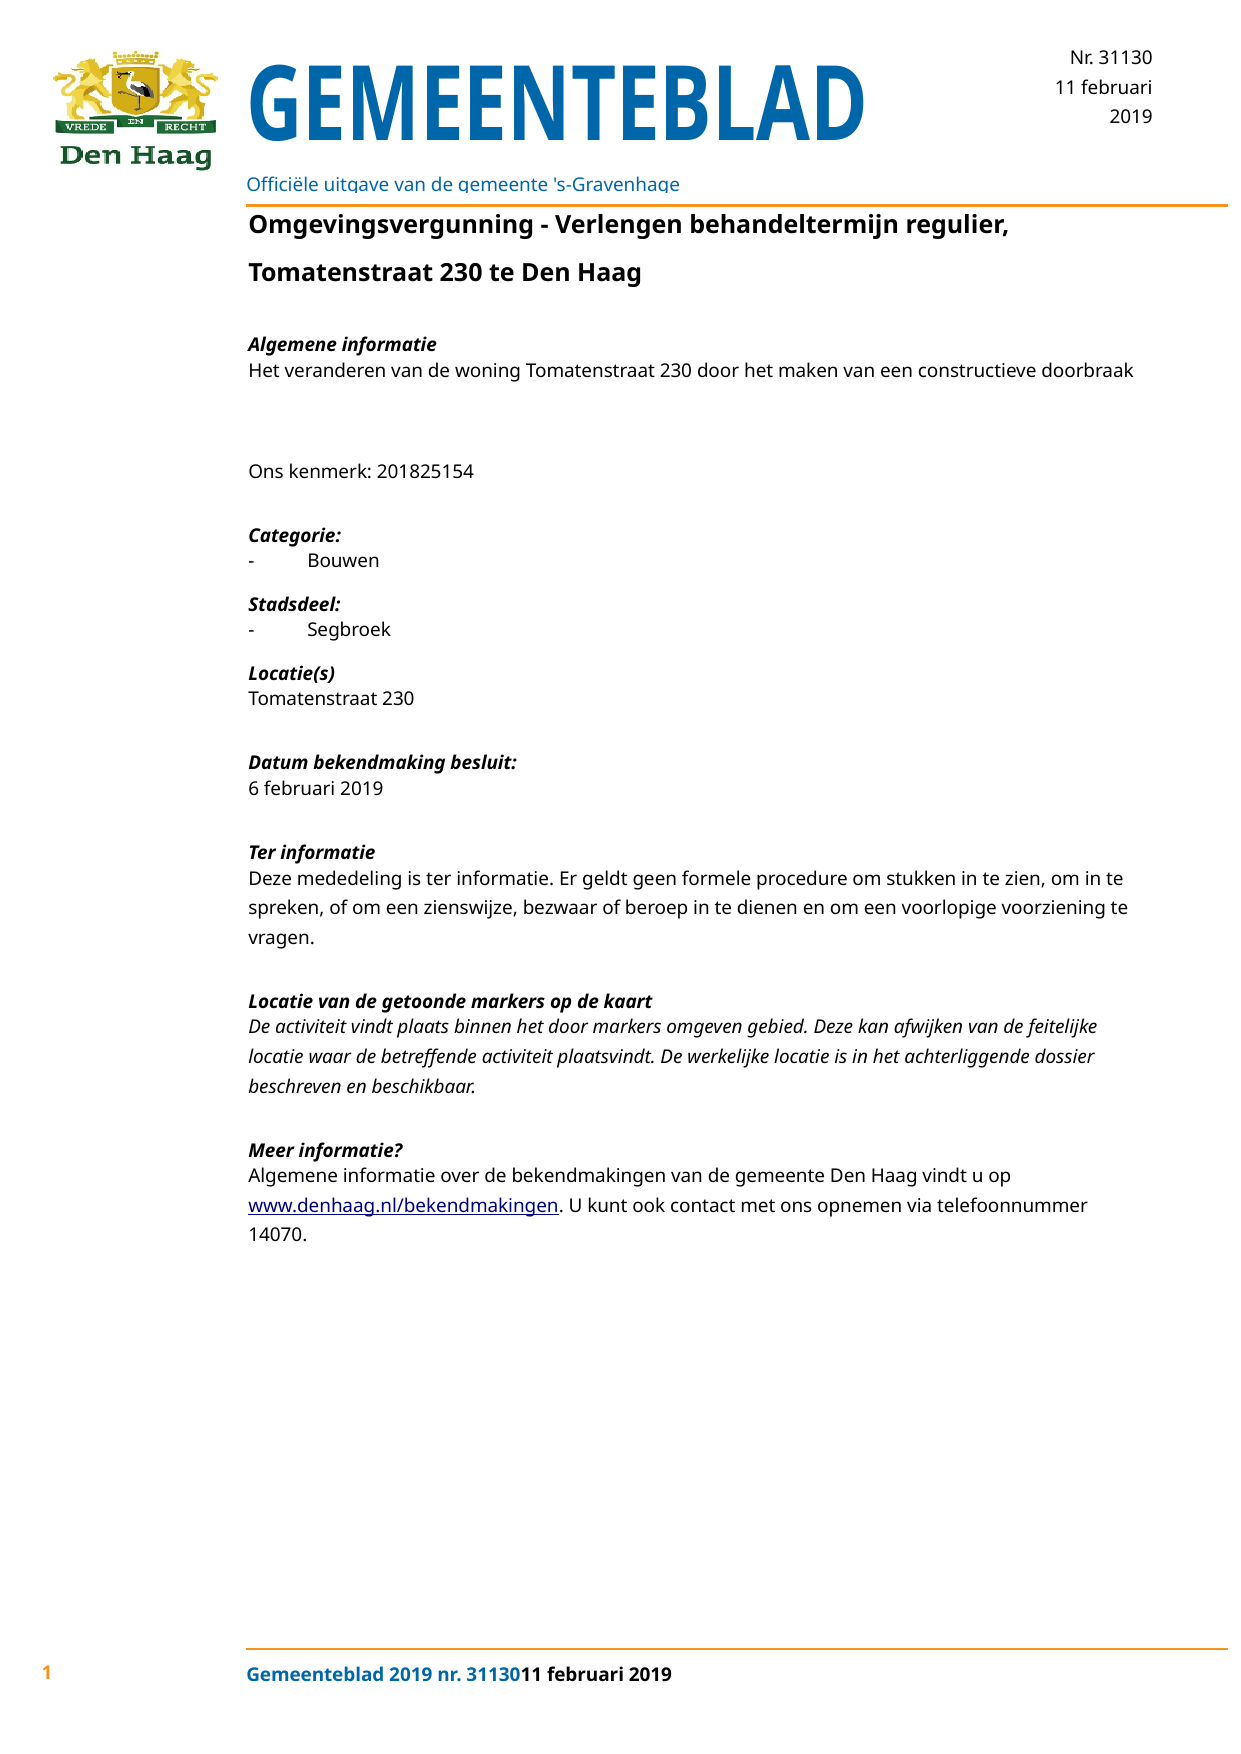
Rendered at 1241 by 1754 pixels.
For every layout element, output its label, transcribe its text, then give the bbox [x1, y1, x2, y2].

text Categorie: [248, 522, 1152, 548]
text Ter informatie [248, 839, 1152, 865]
text Het veranderen van de woning Tomatenstraat 230 door het maken van een constructieve doorbraak [248, 357, 1152, 383]
picture [41, 47, 231, 172]
text Ons kenmerk: 201825154 [248, 458, 1152, 484]
text Datum bekendmaking besluit: [248, 749, 1152, 775]
text Stadsdeel: [248, 591, 1152, 617]
text Locatie(s) [248, 660, 1152, 685]
text Tomatenstraat 230 [248, 685, 1152, 711]
text Algemene informatie [248, 331, 1152, 357]
text Meer informatie? [248, 1137, 1152, 1162]
text Locatie van de getoonde markers op de kaart [248, 988, 1152, 1014]
text De activiteit vindt plaats binnen het door markers omgeven gebied. Deze kan afwijken van de feitelijke locatie waar de betreffende activiteit plaatsvindt. De werkelijke locatie is in het achterliggende dossier beschreven en beschikbaar. [248, 1014, 1152, 1098]
text 6 februari 2019 [248, 775, 1152, 801]
text Deze mededeling is ter informatie. Er geldt geen formele procedure om stukken in te zien, om in te spreken, of om een zienswijze, bezwaar of beroep in te dienen en om een voorlopige voorziening te vragen. [248, 865, 1152, 950]
text Omgevingsvergunning - Verlengen behandeltermijn regulier, Tomatenstraat 230 te Den Haag [248, 207, 1152, 288]
list Bouwen [248, 548, 1152, 573]
list Segbroek [248, 617, 1152, 642]
text Algemene informatie over de bekendmakingen van de gemeente Den Haag vindt u op www.denhaag.nl/bekendmakingen. U kunt ook contact met ons opnemen via telefoonnummer 14070. [248, 1162, 1152, 1247]
